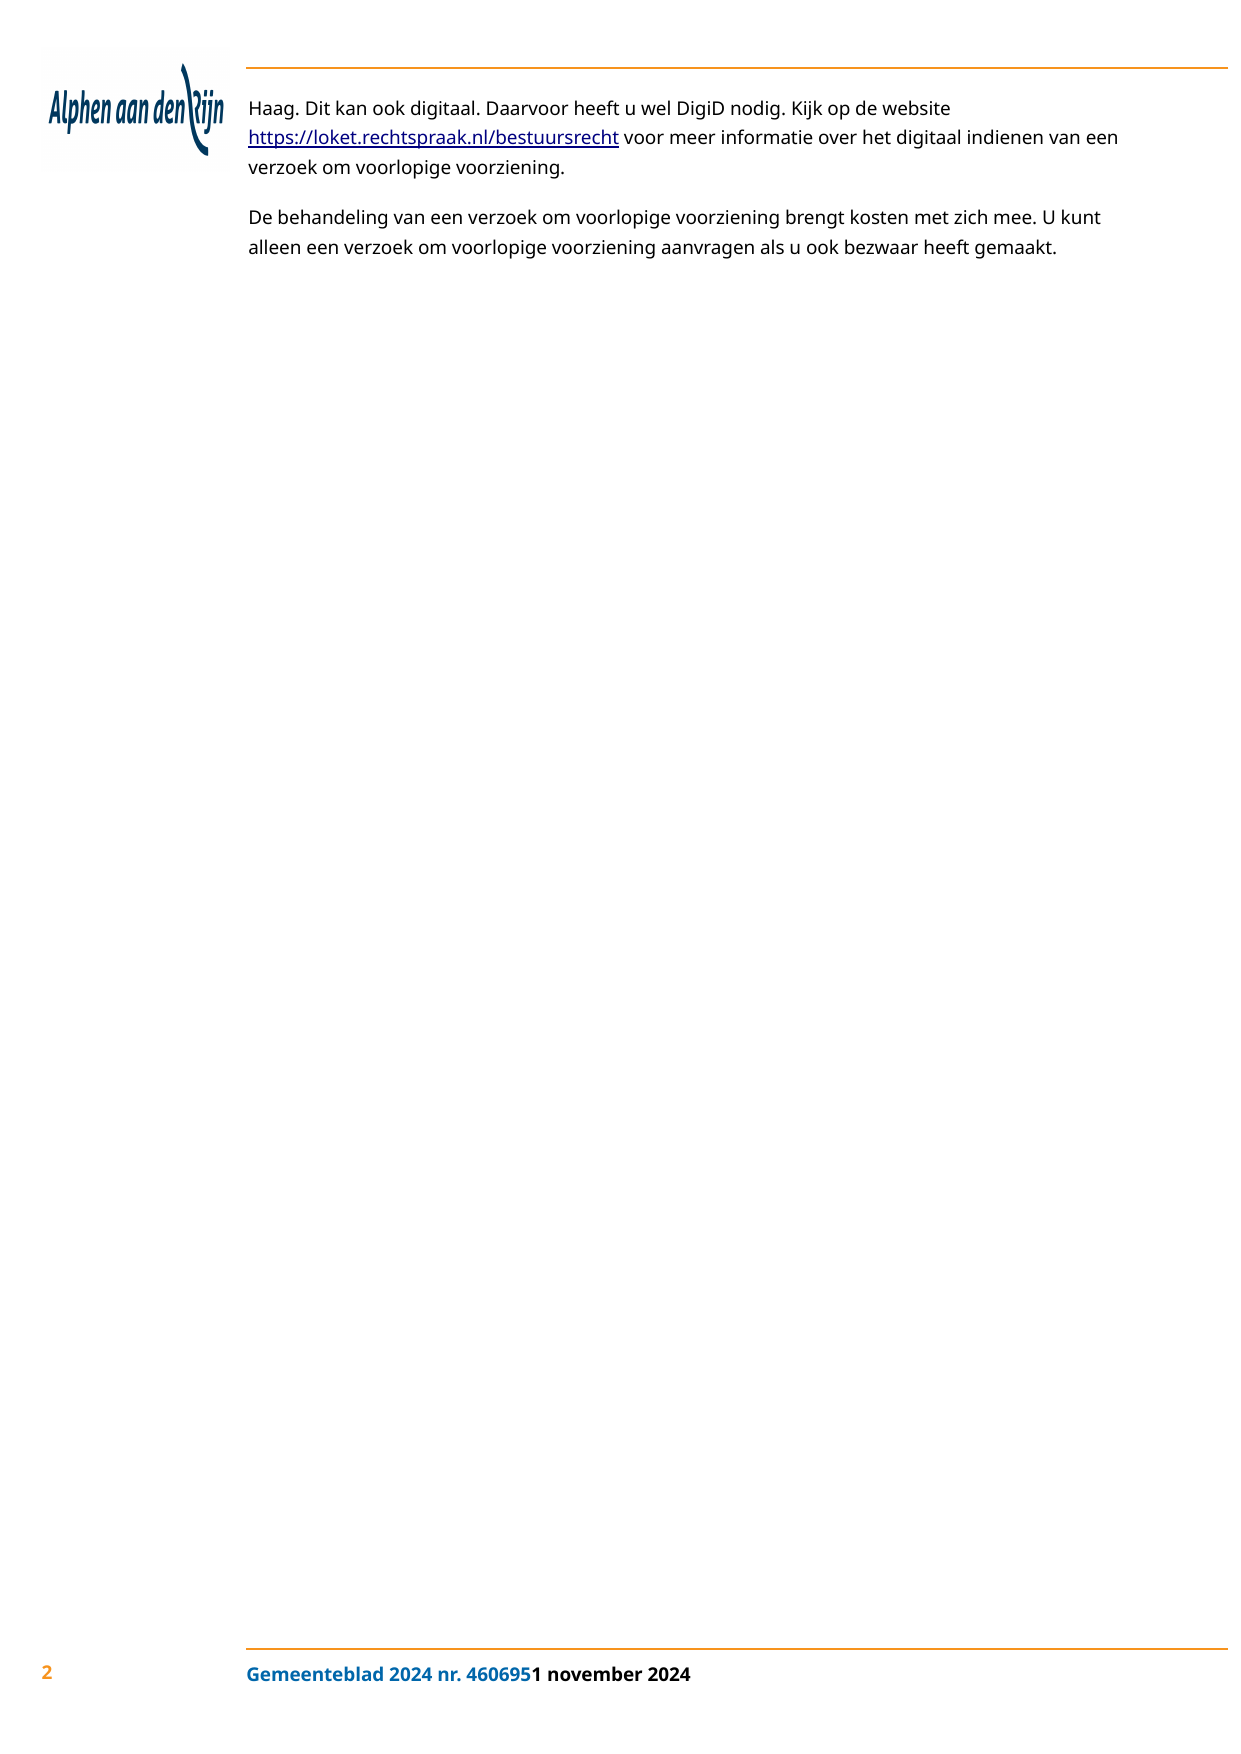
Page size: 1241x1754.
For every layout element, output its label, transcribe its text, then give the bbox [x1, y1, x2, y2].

text Haag. Dit kan ook digitaal. Daarvoor heeft u wel DigiD nodig. Kijk op de website https://loket.rechtspraak.nl/bestuursrecht voor meer informatie over het digitaal indienen van een verzoek om voorlopige voorziening. [248, 95, 1152, 180]
text De behandeling van een verzoek om voorlopige voorziening brengt kosten met zich mee. U kunt alleen een verzoek om voorlopige voorziening aanvragen als u ook bezwaar heeft gemaakt. [248, 204, 1152, 260]
picture [41, 47, 231, 172]
